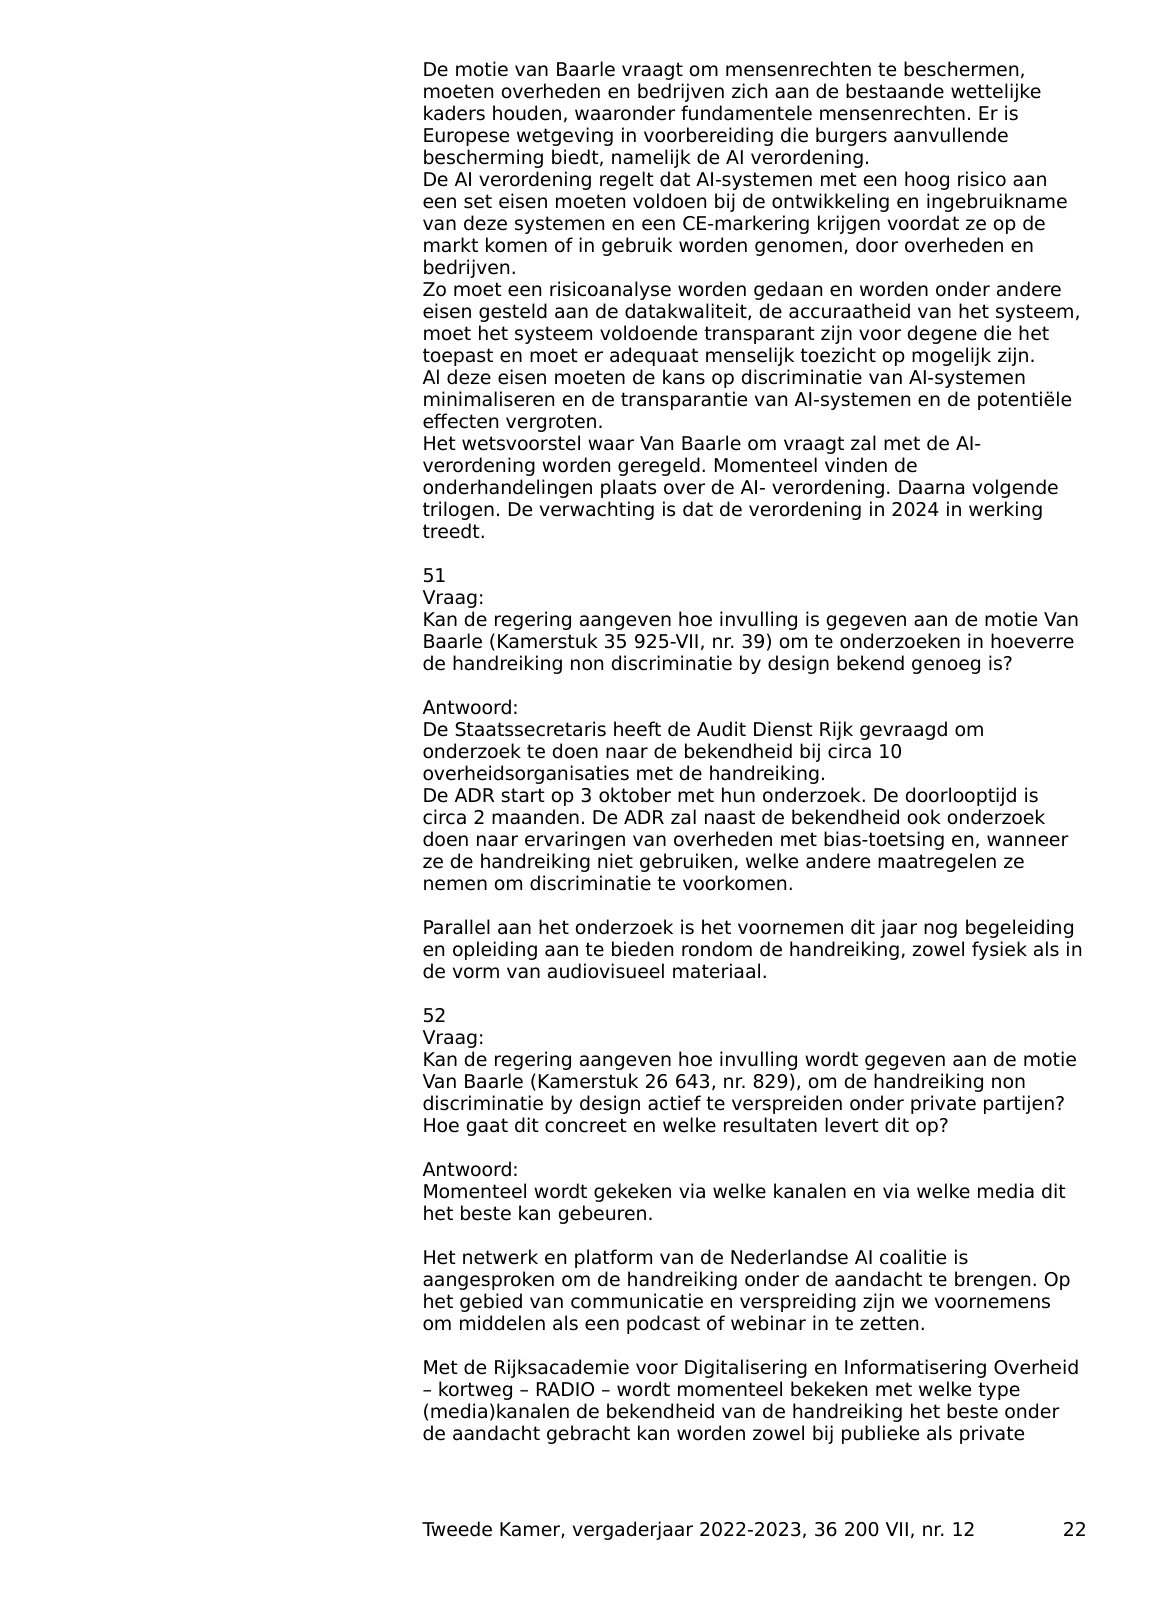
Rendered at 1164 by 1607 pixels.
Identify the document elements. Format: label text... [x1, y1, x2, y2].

text Het netwerk en platform van de Nederlandse AI coalitie is aangesproken om de handreiking onder de aandacht te brengen. Op het gebied van communicatie en verspreiding zijn we voornemens om middelen als een podcast of webinar in te zetten. [422, 1247, 1087, 1335]
text Momenteel wordt gekeken via welke kanalen en via welke media dit het beste kan gebeuren. [422, 1181, 1087, 1225]
text 52 [422, 1005, 1087, 1027]
text Kan de regering aangeven hoe invulling wordt gegeven aan de motie Van Baarle (Kamerstuk 26 643, nr. 829), om de handreiking non discriminatie by design actief te verspreiden onder private partijen? Hoe gaat dit concreet en welke resultaten levert dit op? [422, 1049, 1087, 1137]
text De ADR start op 3 oktober met hun onderzoek. De doorlooptijd is circa 2 maanden. De ADR zal naast de bekendheid ook onderzoek doen naar ervaringen van overheden met bias-toetsing en, wanneer ze de handreiking niet gebruiken, welke andere maatregelen ze nemen om discriminatie te voorkomen. [422, 785, 1087, 895]
text Vraag: [422, 587, 1087, 609]
text Het wetsvoorstel waar Van Baarle om vraagt zal met de AI-verordening worden geregeld. Momenteel vinden de onderhandelingen plaats over de AI- verordening. Daarna volgende trilogen. De verwachting is dat de verordening in 2024 in werking treedt. [422, 433, 1087, 543]
text Kan de regering aangeven hoe invulling is gegeven aan de motie Van Baarle (Kamerstuk 35 925-VII, nr. 39) om te onderzoeken in hoeverre de handreiking non discriminatie by design bekend genoeg is? [422, 609, 1087, 675]
text Vraag: [422, 1027, 1087, 1049]
text Parallel aan het onderzoek is het voornemen dit jaar nog begeleiding en opleiding aan te bieden rondom de handreiking, zowel fysiek als in de vorm van audiovisueel materiaal. [422, 917, 1087, 983]
text 51 [422, 565, 1087, 587]
text Met de Rijksacademie voor Digitalisering en Informatisering Overheid – kortweg – RADIO – wordt momenteel bekeken met welke type (media)kanalen de bekendheid van de handreiking het beste onder de aandacht gebracht kan worden zowel bij publieke als private [422, 1357, 1087, 1445]
text Zo moet een risicoanalyse worden gedaan en worden onder andere eisen gesteld aan de datakwaliteit, de accuraatheid van het systeem, moet het systeem voldoende transparant zijn voor degene die het toepast en moet er adequaat menselijk toezicht op mogelijk zijn. [422, 279, 1087, 367]
text De motie van Baarle vraagt om mensenrechten te beschermen, moeten overheden en bedrijven zich aan de bestaande wettelijke kaders houden, waaronder fundamentele mensenrechten. Er is Europese wetgeving in voorbereiding die burgers aanvullende bescherming biedt, namelijk de AI verordening. [422, 59, 1087, 169]
text De AI verordening regelt dat AI-systemen met een hoog risico aan een set eisen moeten voldoen bij de ontwikkeling en ingebruikname van deze systemen en een CE-markering krijgen voordat ze op de markt komen of in gebruik worden genomen, door overheden en bedrijven. [422, 169, 1087, 279]
text Al deze eisen moeten de kans op discriminatie van AI-systemen minimaliseren en de transparantie van AI-systemen en de potentiële effecten vergroten. [422, 367, 1087, 433]
text Antwoord: [422, 1159, 1087, 1181]
text De Staatssecretaris heeft de Audit Dienst Rijk gevraagd om onderzoek te doen naar de bekendheid bij circa 10 overheidsorganisaties met de handreiking. [422, 719, 1087, 785]
text Antwoord: [422, 697, 1087, 719]
